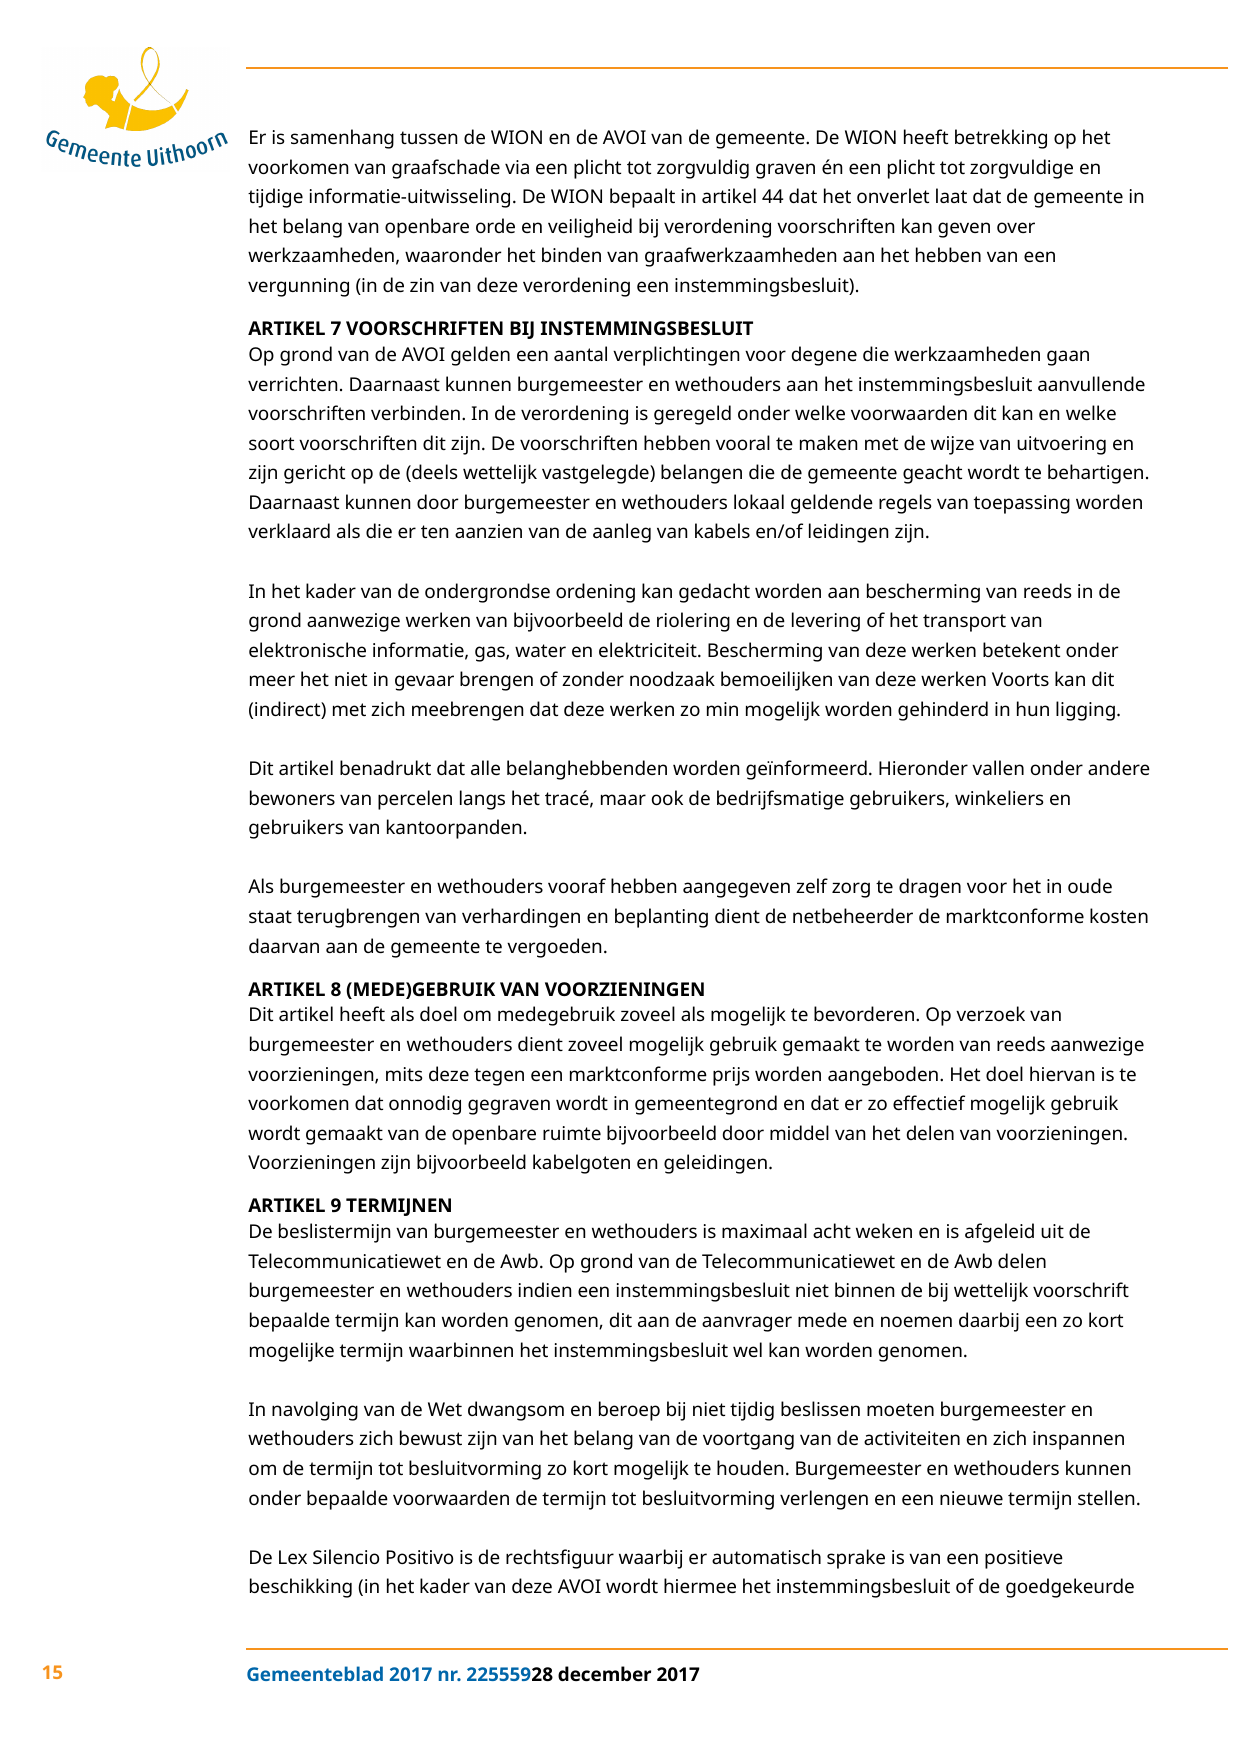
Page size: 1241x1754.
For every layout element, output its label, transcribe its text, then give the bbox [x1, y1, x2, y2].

text Dit artikel heeft als doel om medegebruik zoveel als mogelijk te bevorderen. Op verzoek van burgemeester en wethouders dient zoveel mogelijk gebruik gemaakt te worden van reeds aanwezige voorzieningen, mits deze tegen een marktconforme prijs worden aangeboden. Het doel hiervan is te voorkomen dat onnodig gegraven wordt in gemeentegrond en dat er zo effectief mogelijk gebruik wordt gemaakt van de openbare ruimte bijvoorbeeld door middel van het delen van voorzieningen. Voorzieningen zijn bijvoorbeeld kabelgoten en geleidingen. [248, 1002, 1152, 1175]
text ARTIKEL 7 VOORSCHRIFTEN BIJ INSTEMMINGSBESLUIT [248, 315, 1152, 341]
text Als burgemeester en wethouders vooraf hebben aangegeven zelf zorg te dragen voor het in oude staat terugbrengen van verhardingen en beplanting dient de netbeheerder de marktconforme kosten daarvan aan de gemeente te vergoeden. [248, 874, 1152, 958]
text De Lex Silencio Positivo is de rechtsfiguur waarbij er automatisch sprake is van een positieve beschikking (in het kader van deze AVOI wordt hiermee het instemmingsbesluit of de goedgekeurde [248, 1544, 1152, 1599]
text Er is samenhang tussen de WION en de AVOI van de gemeente. De WION heeft betrekking op het voorkomen van graafschade via een plicht tot zorgvuldig graven én een plicht tot zorgvuldige en tijdige informatie-uitwisseling. De WION bepaalt in artikel 44 dat het onverlet laat dat de gemeente in het belang van openbare orde en veiligheid bij verordening voorschriften kan geven over werkzaamheden, waaronder het binden van graafwerkzaamheden aan het hebben van een vergunning (in de zin van deze verordening een instemmingsbesluit). [248, 124, 1152, 298]
text ARTIKEL 8 (MEDE)GEBRUIK VAN VOORZIENINGEN [248, 976, 1152, 1002]
text De beslistermijn van burgemeester en wethouders is maximaal acht weken en is afgeleid uit de Telecommunicatiewet en de Awb. Op grond van de Telecommunicatiewet en de Awb delen burgemeester en wethouders indien een instemmingsbesluit niet binnen de bij wettelijk voorschrift bepaalde termijn kan worden genomen, dit aan de aanvrager mede en noemen daarbij een zo kort mogelijke termijn waarbinnen het instemmingsbesluit wel kan worden genomen. [248, 1218, 1152, 1362]
text Dit artikel benadrukt dat alle belanghebbenden worden geïnformeerd. Hieronder vallen onder andere bewoners van percelen langs het tracé, maar ook de bedrijfsmatige gebruikers, winkeliers en gebruikers van kantoorpanden. [248, 755, 1152, 840]
text ARTIKEL 9 TERMIJNEN [248, 1193, 1152, 1218]
text Op grond van de AVOI gelden een aantal verplichtingen voor degene die werkzaamheden gaan verrichten. Daarnaast kunnen burgemeester en wethouders aan het instemmingsbesluit aanvullende voorschriften verbinden. In de verordening is geregeld onder welke voorwaarden dit kan en welke soort voorschriften dit zijn. De voorschriften hebben vooral te maken met de wijze van uitvoering en zijn gericht op de (deels wettelijk vastgelegde) belangen die de gemeente geacht wordt te behartigen. Daarnaast kunnen door burgemeester en wethouders lokaal geldende regels van toepassing worden verklaard als die er ten aanzien van de aanleg van kabels en/of leidingen zijn. [248, 341, 1152, 544]
text In het kader van de ondergrondse ordening kan gedacht worden aan bescherming van reeds in de grond aanwezige werken van bijvoorbeeld de riolering en de levering of het transport van elektronische informatie, gas, water en elektriciteit. Bescherming van deze werken betekent onder meer het niet in gevaar brengen of zonder noodzaak bemoeilijken van deze werken Voorts kan dit (indirect) met zich meebrengen dat deze werken zo min mogelijk worden gehinderd in hun ligging. [248, 578, 1152, 722]
text In navolging van de Wet dwangsom en beroep bij niet tijdig beslissen moeten burgemeester en wethouders zich bewust zijn van het belang van de voortgang van de activiteiten en zich inspannen om de termijn tot besluitvorming zo kort mogelijk te houden. Burgemeester en wethouders kunnen onder bepaalde voorwaarden de termijn tot besluitvorming verlengen en een nieuwe termijn stellen. [248, 1396, 1152, 1510]
picture [41, 47, 231, 172]
